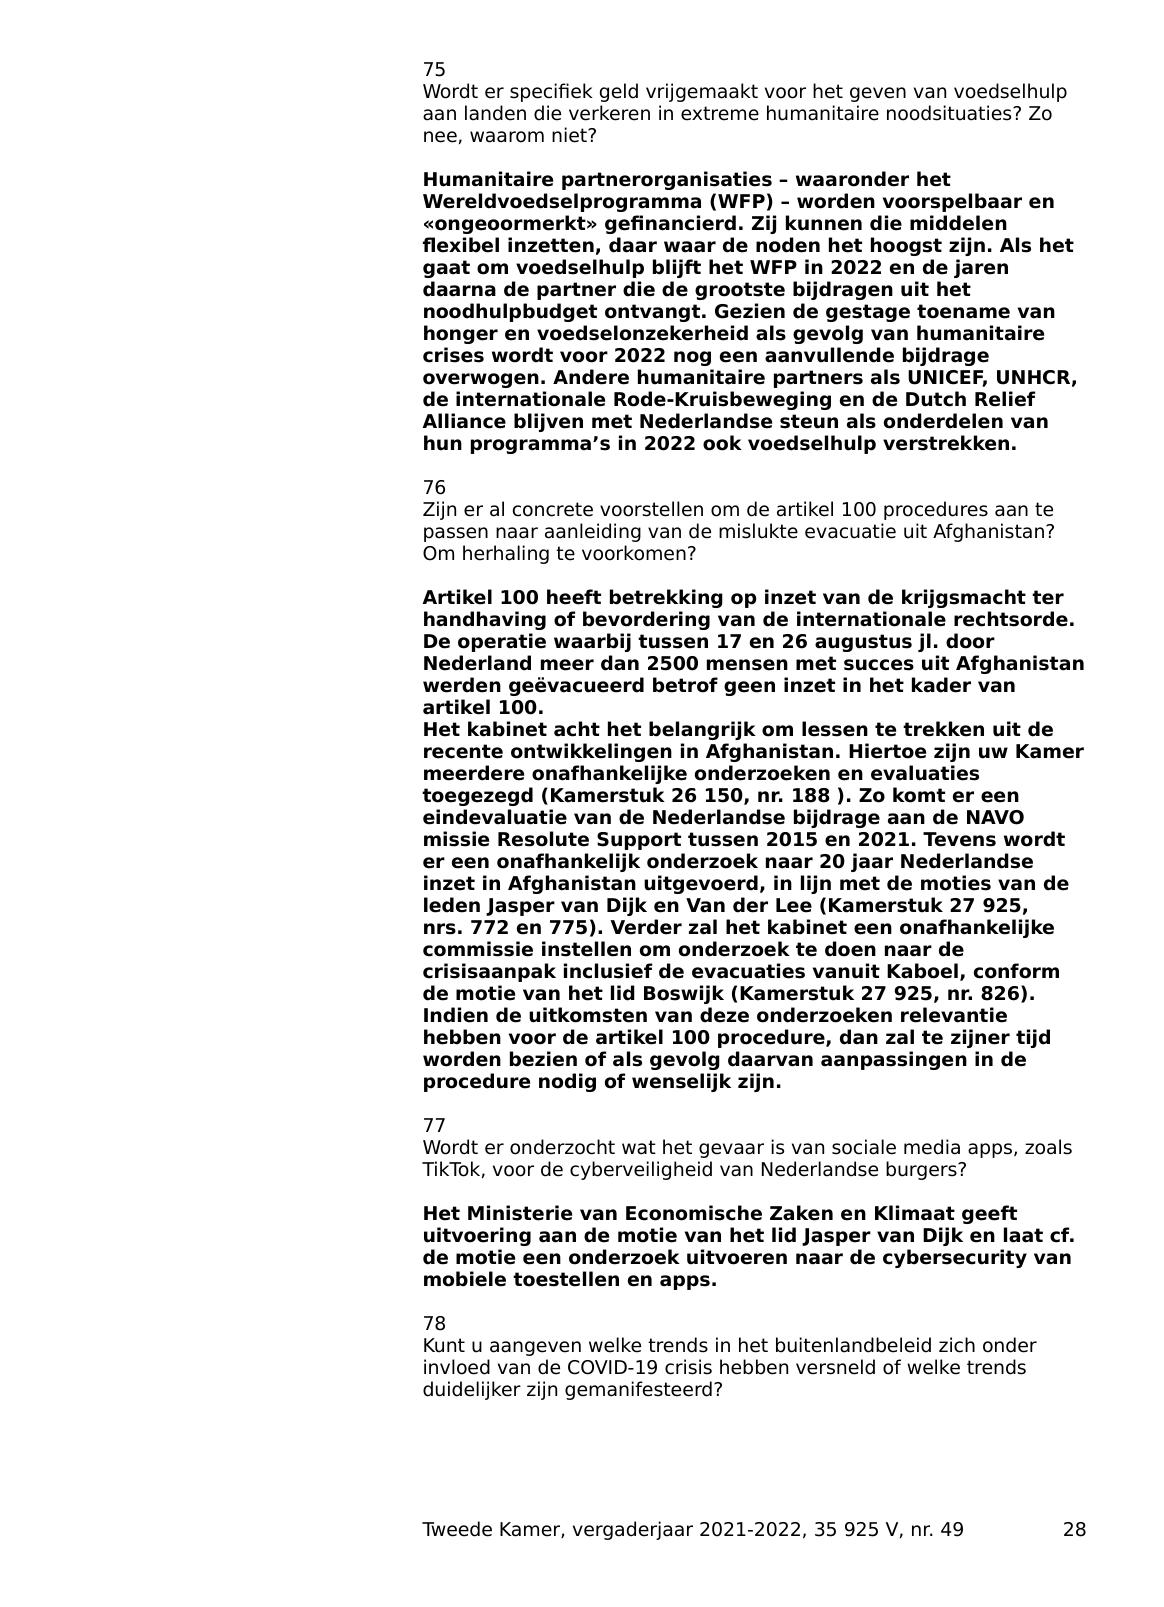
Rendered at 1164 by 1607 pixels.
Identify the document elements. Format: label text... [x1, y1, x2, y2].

text Zijn er al concrete voorstellen om de artikel 100 procedures aan te passen naar aanleiding van de mislukte evacuatie uit Afghanistan? Om herhaling te voorkomen? [422, 499, 1087, 565]
text 75 [422, 59, 1087, 81]
text Het kabinet acht het belangrijk om lessen te trekken uit de recente ontwikkelingen in Afghanistan. Hiertoe zijn uw Kamer meerdere onafhankelijke onderzoeken en evaluaties toegezegd (Kamerstuk 26 150, nr. 188 ). Zo komt er een eindevaluatie van de Nederlandse bijdrage aan de NAVO missie Resolute Support tussen 2015 en 2021. Tevens wordt er een onafhankelijk onderzoek naar 20 jaar Nederlandse inzet in Afghanistan uitgevoerd, in lijn met de moties van de leden Jasper van Dijk en Van der Lee (Kamerstuk 27 925, nrs. 772 en 775). Verder zal het kabinet een onafhankelijke commissie instellen om onderzoek te doen naar de crisisaanpak inclusief de evacuaties vanuit Kaboel, conform de motie van het lid Boswijk (Kamerstuk 27 925, nr. 826). Indien de uitkomsten van deze onderzoeken relevantie hebben voor de artikel 100 procedure, dan zal te zijner tijd worden bezien of als gevolg daarvan aanpassingen in de procedure nodig of wenselijk zijn. [422, 719, 1087, 1093]
text Het Ministerie van Economische Zaken en Klimaat geeft uitvoering aan de motie van het lid Jasper van Dijk en laat cf. de motie een onderzoek uitvoeren naar de cybersecurity van mobiele toestellen en apps. [422, 1203, 1087, 1291]
text Kunt u aangeven welke trends in het buitenlandbeleid zich onder invloed van de COVID-19 crisis hebben versneld of welke trends duidelijker zijn gemanifesteerd? [422, 1335, 1087, 1401]
text 77 [422, 1115, 1087, 1137]
text 78 [422, 1313, 1087, 1335]
text Wordt er specifiek geld vrijgemaakt voor het geven van voedselhulp aan landen die verkeren in extreme humanitaire noodsituaties? Zo nee, waarom niet? [422, 81, 1087, 147]
text 76 [422, 477, 1087, 499]
text Artikel 100 heeft betrekking op inzet van de krijgsmacht ter handhaving of bevordering van de internationale rechtsorde. De operatie waarbij tussen 17 en 26 augustus jl. door Nederland meer dan 2500 mensen met succes uit Afghanistan werden geëvacueerd betrof geen inzet in het kader van artikel 100. [422, 587, 1087, 719]
text Humanitaire partnerorganisaties – waaronder het Wereldvoedselprogramma (WFP) – worden voorspelbaar en «ongeoormerkt» gefinancierd. Zij kunnen die middelen flexibel inzetten, daar waar de noden het hoogst zijn. Als het gaat om voedselhulp blijft het WFP in 2022 en de jaren daarna de partner die de grootste bijdragen uit het noodhulpbudget ontvangt. Gezien de gestage toename van honger en voedselonzekerheid als gevolg van humanitaire crises wordt voor 2022 nog een aanvullende bijdrage overwogen. Andere humanitaire partners als UNICEF, UNHCR, de internationale Rode-Kruisbeweging en de Dutch Relief Alliance blijven met Nederlandse steun als onderdelen van hun programma’s in 2022 ook voedselhulp verstrekken. [422, 169, 1087, 455]
text Wordt er onderzocht wat het gevaar is van sociale media apps, zoals TikTok, voor de cyberveiligheid van Nederlandse burgers? [422, 1137, 1087, 1181]
